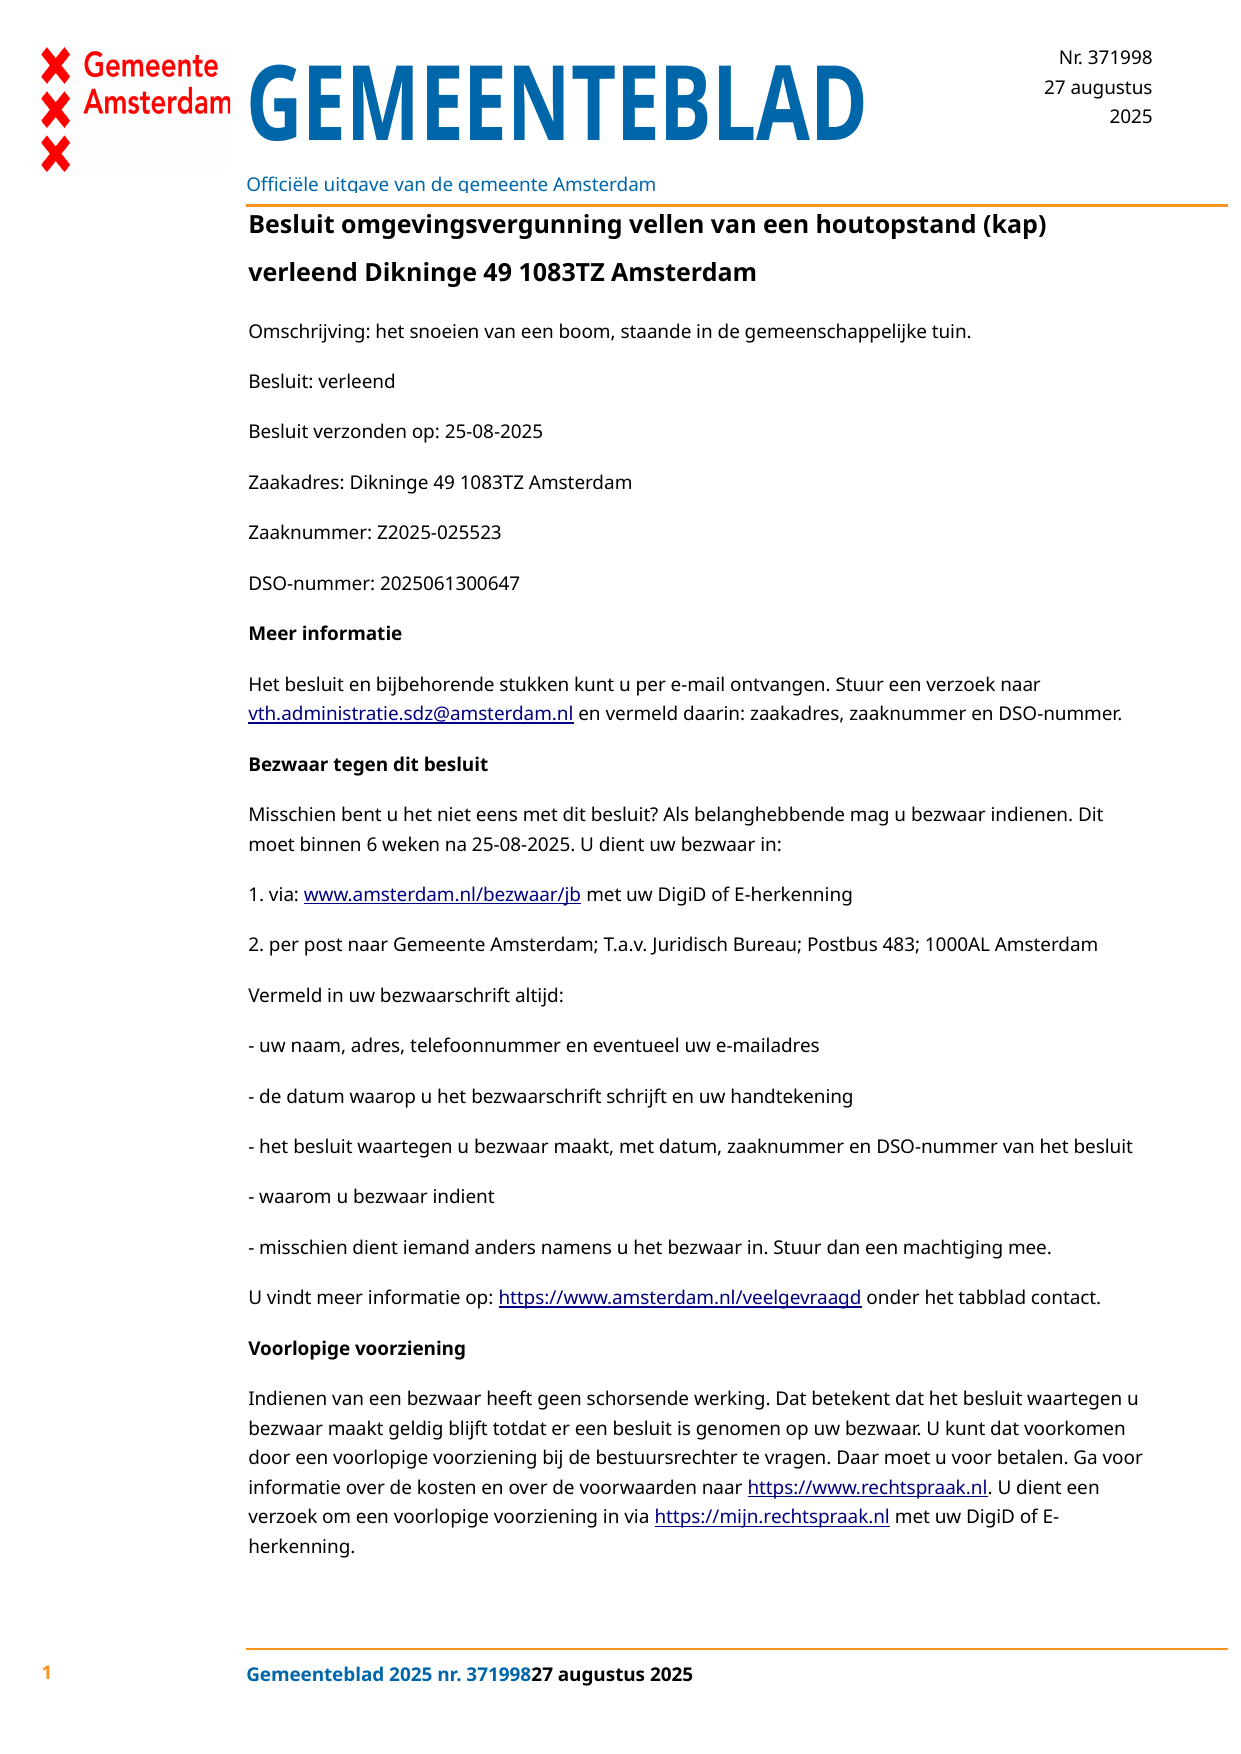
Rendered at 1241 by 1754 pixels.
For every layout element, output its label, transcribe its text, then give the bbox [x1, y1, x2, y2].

text Het besluit en bijbehorende stukken kunt u per e-mail ontvangen. Stuur een verzoek naar vth.administratie.sdz@amsterdam.nl en vermeld daarin: zaakadres, zaaknummer en DSO-nummer. [248, 671, 1152, 726]
text Besluit verzonden op: 25-08-2025 [248, 419, 1152, 444]
text Vermeld in uw bezwaarschrift altijd: [248, 982, 1152, 1008]
text Zaakadres: Dikninge 49 1083TZ Amsterdam [248, 469, 1152, 495]
text Indienen van een bezwaar heeft geen schorsende werking. Dat betekent dat het besluit waartegen u bezwaar maakt geldig blijft totdat er een besluit is genomen op uw bezwaar. U kunt dat voorkomen door een voorlopige voorziening bij de bestuursrechter te vragen. Daar moet u voor betalen. Ga voor informatie over de kosten en over de voorwaarden naar https://www.rechtspraak.nl. U dient een verzoek om een voorlopige voorziening in via https://mijn.rechtspraak.nl met uw DigiD of E-herkenning. [248, 1385, 1152, 1559]
text - misschien dient iemand anders namens u het bezwaar in. Stuur dan een machtiging mee. [248, 1234, 1152, 1260]
text DSO-nummer: 2025061300647 [248, 570, 1152, 596]
text Meer informatie [248, 620, 1152, 646]
text - het besluit waartegen u bezwaar maakt, met datum, zaaknummer en DSO-nummer van het besluit [248, 1133, 1152, 1159]
text Zaaknummer: Z2025-025523 [248, 519, 1152, 545]
text Voorlopige voorziening [248, 1335, 1152, 1361]
text Bezwaar tegen dit besluit [248, 751, 1152, 777]
text Misschien bent u het niet eens met dit besluit? Als belanghebbende mag u bezwaar indienen. Dit moet binnen 6 weken na 25-08-2025. U dient uw bezwaar in: [248, 801, 1152, 857]
text Omschrijving: het snoeien van een boom, staande in de gemeenschappelijke tuin. [248, 318, 1152, 344]
text Besluit: verleend [248, 368, 1152, 394]
picture [41, 47, 231, 172]
text 1. via: www.amsterdam.nl/bezwaar/jb met uw DigiD of E-herkenning [248, 881, 1152, 907]
text 2. per post naar Gemeente Amsterdam; T.a.v. Juridisch Bureau; Postbus 483; 1000AL Amsterdam [248, 932, 1152, 957]
text Besluit omgevingsvergunning vellen van een houtopstand (kap) verleend Dikninge 49 1083TZ Amsterdam [248, 207, 1152, 288]
text - de datum waarop u het bezwaarschrift schrijft en uw handtekening [248, 1083, 1152, 1109]
text - uw naam, adres, telefoonnummer en eventueel uw e-mailadres [248, 1032, 1152, 1058]
text U vindt meer informatie op: https://www.amsterdam.nl/veelgevraagd onder het tabblad contact. [248, 1284, 1152, 1310]
text - waarom u bezwaar indient [248, 1184, 1152, 1209]
